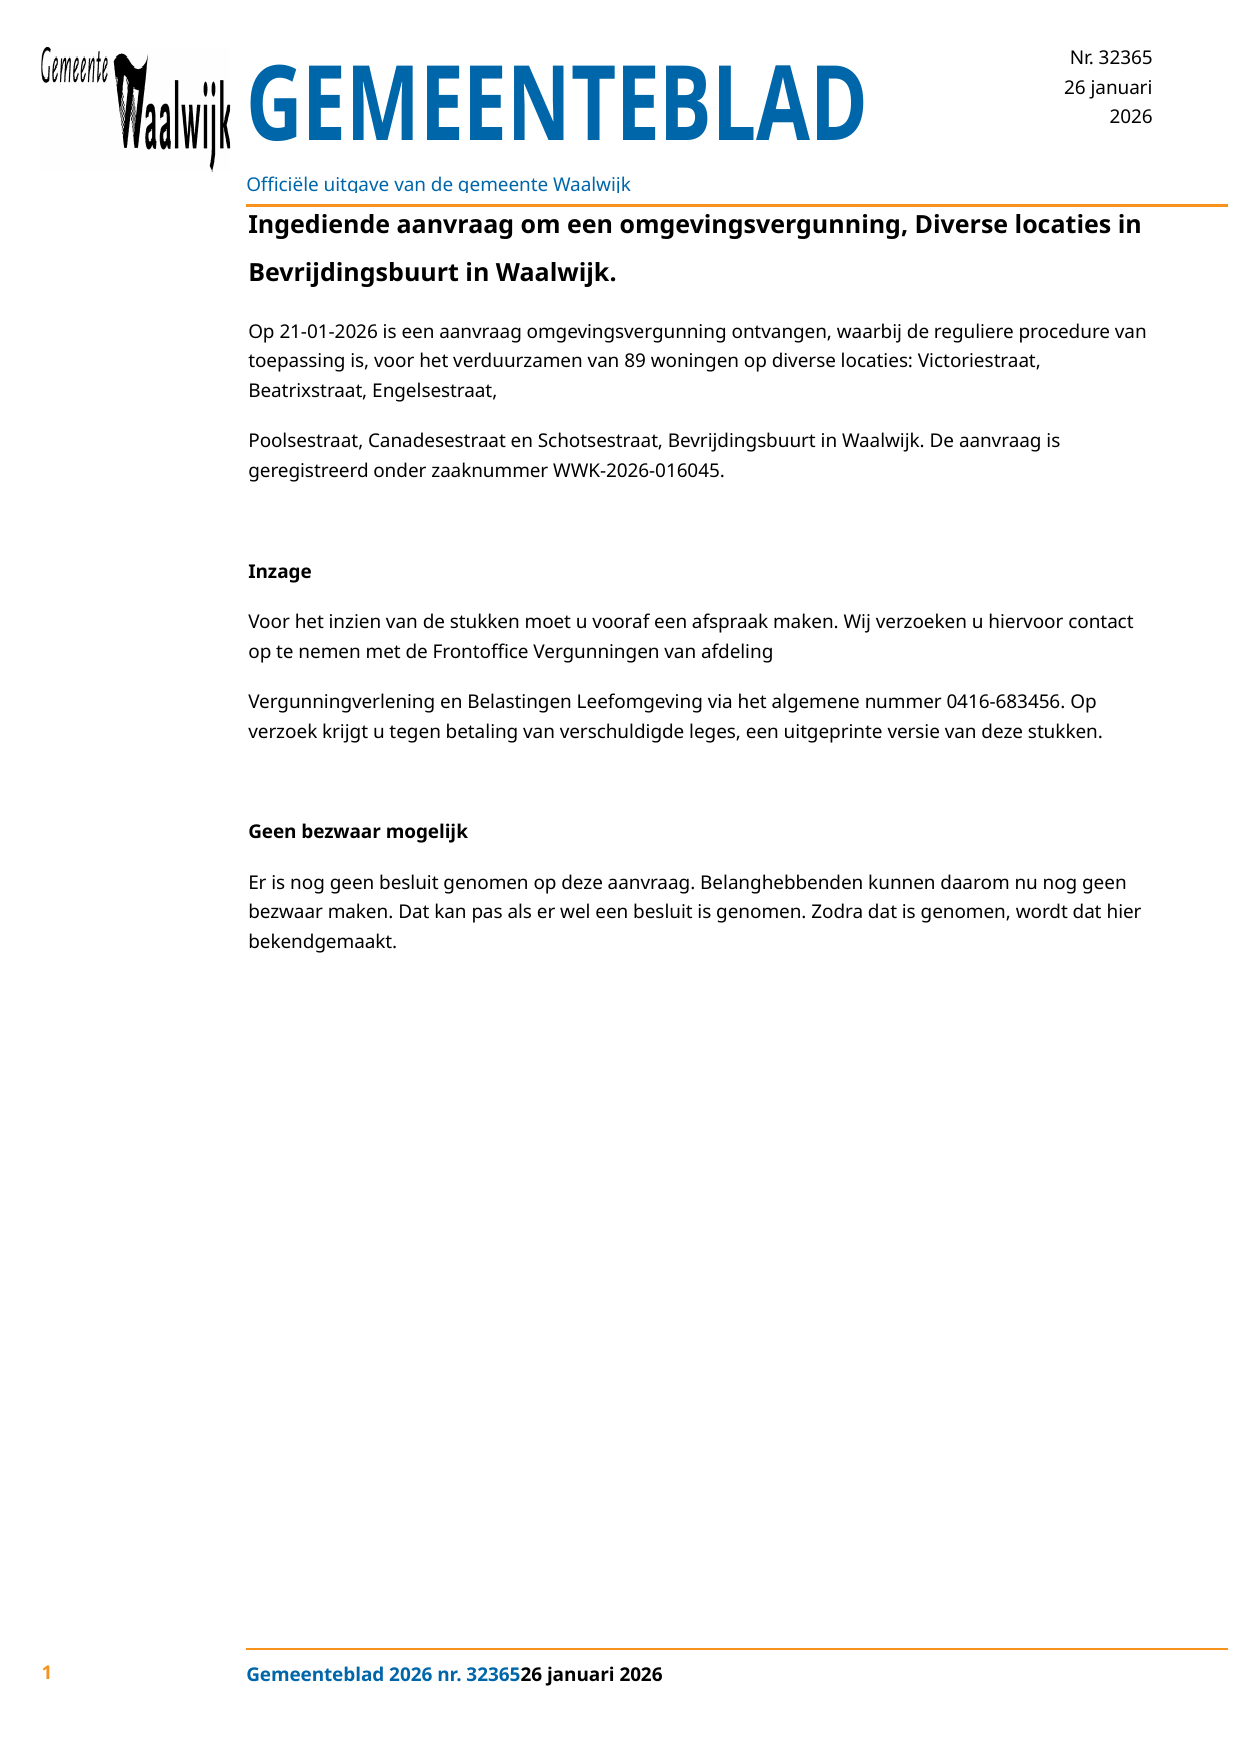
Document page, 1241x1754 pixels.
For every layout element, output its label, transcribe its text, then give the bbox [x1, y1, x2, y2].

text Inzage [248, 558, 1152, 584]
text Poolsestraat, Canadesestraat en Schotsestraat, Bevrijdingsbuurt in Waalwijk. De aanvraag is geregistreerd onder zaaknummer WWK-2026-016045. [248, 427, 1152, 483]
text Op 21-01-2026 is een aanvraag omgevingsvergunning ontvangen, waarbij de reguliere procedure van toepassing is, voor het verduurzamen van 89 woningen op diverse locaties: Victoriestraat, Beatrixstraat, Engelsestraat, [248, 318, 1152, 403]
text Geen bezwaar mogelijk [248, 819, 1152, 844]
text Vergunningverlening en Belastingen Leefomgeving via het algemene nummer 0416-683456. Op verzoek krijgt u tegen betaling van verschuldigde leges, een uitgeprinte versie van deze stukken. [248, 688, 1152, 744]
text Voor het inzien van de stukken moet u vooraf een afspraak maken. Wij verzoeken u hiervoor contact op te nemen met de Frontoffice Vergunningen van afdeling [248, 608, 1152, 664]
text Er is nog geen besluit genomen op deze aanvraag. Belanghebbenden kunnen daarom nu nog geen bezwaar maken. Dat kan pas als er wel een besluit is genomen. Zodra dat is genomen, wordt dat hier bekendgemaakt. [248, 869, 1152, 954]
text Ingediende aanvraag om een omgevingsvergunning, Diverse locaties in Bevrijdingsbuurt in Waalwijk. [248, 207, 1152, 288]
picture [41, 47, 231, 172]
